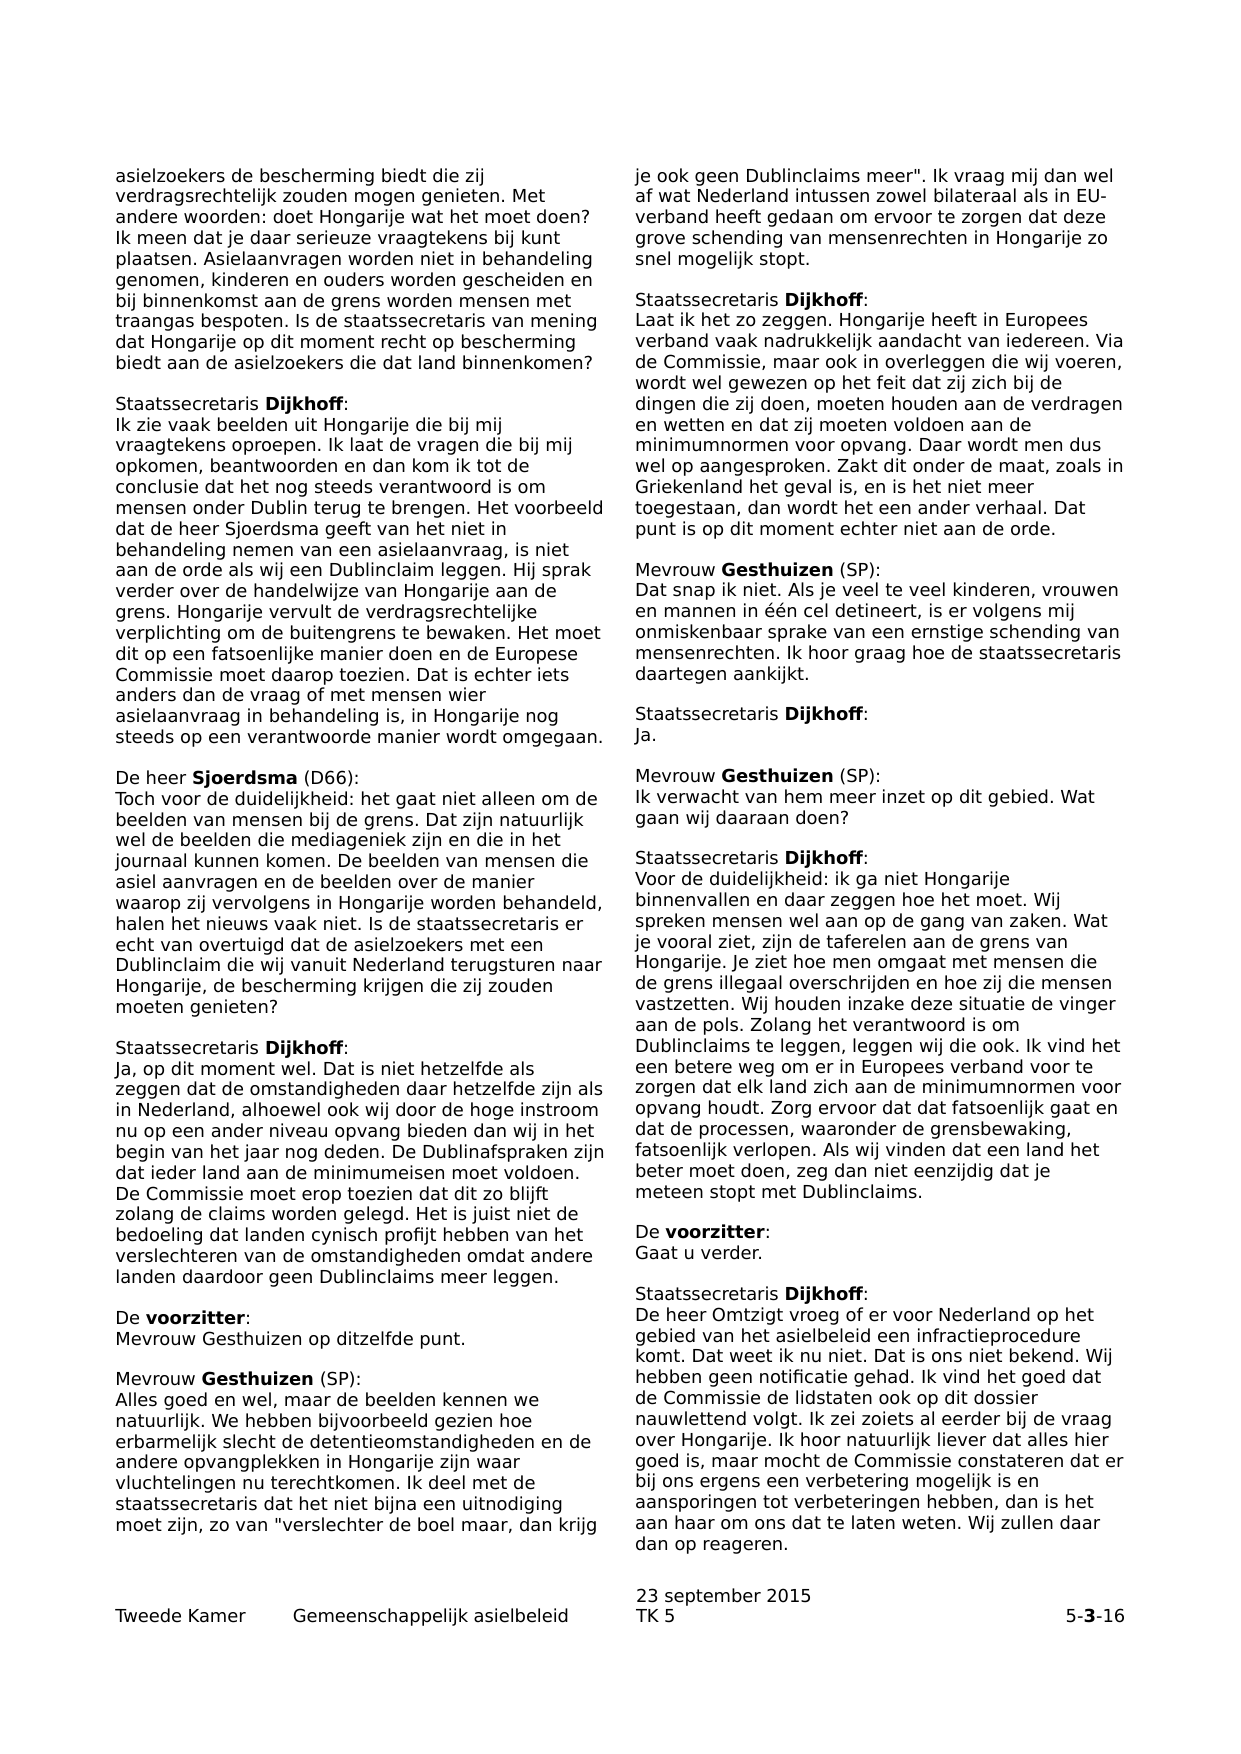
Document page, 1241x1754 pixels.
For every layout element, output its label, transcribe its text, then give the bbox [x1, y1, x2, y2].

text Gaat u verder. [635, 1243, 1125, 1264]
text Ja, op dit moment wel. Dat is niet hetzelfde als zeggen dat de omstandigheden daar hetzelfde zijn als in Nederland, alhoewel ook wij door de hoge instroom nu op een ander niveau opvang bieden dan wij in het begin van het jaar nog deden. De Dublinafspraken zijn dat ieder land aan de minimumeisen moet voldoen. De Commissie moet erop toezien dat dit zo blijft zolang de claims worden gelegd. Het is juist niet de bedoeling dat landen cynisch profijt hebben van het verslechteren van de omstandigheden omdat andere landen daardoor geen Dublinclaims meer leggen. [115, 1058, 605, 1287]
text Voor de duidelijkheid: ik ga niet Hongarije binnenvallen en daar zeggen hoe het moet. Wij spreken mensen wel aan op de gang van zaken. Wat je vooral ziet, zijn de taferelen aan de grens van Hongarije. Je ziet hoe men omgaat met mensen die de grens illegaal overschrijden en hoe zij die mensen vastzetten. Wij houden inzake deze situatie de vinger aan de pols. Zolang het verantwoord is om Dublinclaims te leggen, leggen wij die ook. Ik vind het een betere weg om er in Europees verband voor te zorgen dat elk land zich aan de minimumnormen voor opvang houdt. Zorg ervoor dat dat fatsoenlijk gaat en dat de processen, waaronder de grensbewaking, fatsoenlijk verlopen. Als wij vinden dat een land het beter moet doen, zeg dan niet eenzijdig dat je meteen stopt met Dublinclaims. [635, 869, 1125, 1202]
text Staatssecretaris Dijkhoff: [635, 289, 1125, 310]
text De voorzitter: [635, 1222, 1125, 1243]
text Ja. [635, 725, 1125, 746]
text asielzoekers de bescherming biedt die zij verdragsrechtelijk zouden mogen genieten. Met andere woorden: doet Hongarije wat het moet doen? Ik meen dat je daar serieuze vraagtekens bij kunt plaatsen. Asielaanvragen worden niet in behandeling genomen, kinderen en ouders worden gescheiden en bij binnenkomst aan de grens worden mensen met traangas bespoten. Is de staatssecretaris van mening dat Hongarije op dit moment recht op bescherming biedt aan de asielzoekers die dat land binnenkomen? [115, 165, 605, 374]
text Toch voor de duidelijkheid: het gaat niet alleen om de beelden van mensen bij de grens. Dat zijn natuurlijk wel de beelden die mediageniek zijn en die in het journaal kunnen komen. De beelden van mensen die asiel aanvragen en de beelden over de manier waarop zij vervolgens in Hongarije worden behandeld, halen het nieuws vaak niet. Is de staatssecretaris er echt van overtuigd dat de asielzoekers met een Dublinclaim die wij vanuit Nederland terugsturen naar Hongarije, de bescherming krijgen die zij zouden moeten genieten? [115, 788, 605, 1018]
text Mevrouw Gesthuizen (SP): [635, 559, 1125, 580]
text De voorzitter: [115, 1307, 605, 1328]
text Mevrouw Gesthuizen (SP): [115, 1369, 605, 1390]
text Staatssecretaris Dijkhoff: [635, 848, 1125, 869]
text Staatssecretaris Dijkhoff: [115, 1038, 605, 1058]
text Alles goed en wel, maar de beelden kennen we natuurlijk. We hebben bijvoorbeeld gezien hoe erbarmelijk slecht de detentieomstandigheden en de andere opvangplekken in Hongarije zijn waar vluchtelingen nu terechtkomen. Ik deel met de staatssecretaris dat het niet bijna een uitnodiging moet zijn, zo van "verslechter de boel maar, dan krijg [115, 1390, 605, 1536]
text Staatssecretaris Dijkhoff: [635, 704, 1125, 725]
text Staatssecretaris Dijkhoff: [115, 394, 605, 414]
text Mevrouw Gesthuizen op ditzelfde punt. [115, 1328, 605, 1349]
text Ik verwacht van hem meer inzet op dit gebied. Wat gaan wij daaraan doen? [635, 787, 1125, 828]
text De heer Sjoerdsma (D66): [115, 768, 605, 788]
text Dat snap ik niet. Als je veel te veel kinderen, vrouwen en mannen in één cel detineert, is er volgens mij onmiskenbaar sprake van een ernstige schending van mensenrechten. Ik hoor graag hoe de staatssecretaris daartegen aankijkt. [635, 580, 1125, 684]
text je ook geen Dublinclaims meer". Ik vraag mij dan wel af wat Nederland intussen zowel bilateraal als in EU-verband heeft gedaan om ervoor te zorgen dat deze grove schending van mensenrechten in Hongarije zo snel mogelijk stopt. [635, 165, 1125, 269]
text Laat ik het zo zeggen. Hongarije heeft in Europees verband vaak nadrukkelijk aandacht van iedereen. Via de Commissie, maar ook in overleggen die wij voeren, wordt wel gewezen op het feit dat zij zich bij de dingen die zij doen, moeten houden aan de verdragen en wetten en dat zij moeten voldoen aan de minimumnormen voor opvang. Daar wordt men dus wel op aangesproken. Zakt dit onder de maat, zoals in Griekenland het geval is, en is het niet meer toegestaan, dan wordt het een ander verhaal. Dat punt is op dit moment echter niet aan de orde. [635, 310, 1125, 539]
text Ik zie vaak beelden uit Hongarije die bij mij vraagtekens oproepen. Ik laat de vragen die bij mij opkomen, beantwoorden en dan kom ik tot de conclusie dat het nog steeds verantwoord is om mensen onder Dublin terug te brengen. Het voorbeeld dat de heer Sjoerdsma geeft van het niet in behandeling nemen van een asielaanvraag, is niet aan de orde als wij een Dublinclaim leggen. Hij sprak verder over de handelwijze van Hongarije aan de grens. Hongarije vervult de verdragsrechtelijke verplichting om de buitengrens te bewaken. Het moet dit op een fatsoenlijke manier doen en de Europese Commissie moet daarop toezien. Dat is echter iets anders dan de vraag of met mensen wier asielaanvraag in behandeling is, in Hongarije nog steeds op een verantwoorde manier wordt omgegaan. [115, 414, 605, 748]
text Mevrouw Gesthuizen (SP): [635, 766, 1125, 787]
text Staatssecretaris Dijkhoff: [635, 1284, 1125, 1304]
text De heer Omtzigt vroeg of er voor Nederland op het gebied van het asielbeleid een infractieprocedure komt. Dat weet ik nu niet. Dat is ons niet bekend. Wij hebben geen notificatie gehad. Ik vind het goed dat de Commissie de lidstaten ook op dit dossier nauwlettend volgt. Ik zei zoiets al eerder bij de vraag over Hongarije. Ik hoor natuurlijk liever dat alles hier goed is, maar mocht de Commissie constateren dat er bij ons ergens een verbetering mogelijk is en aansporingen tot verbeteringen hebben, dan is het aan haar om ons dat te laten weten. Wij zullen daar dan op reageren. [635, 1304, 1125, 1554]
